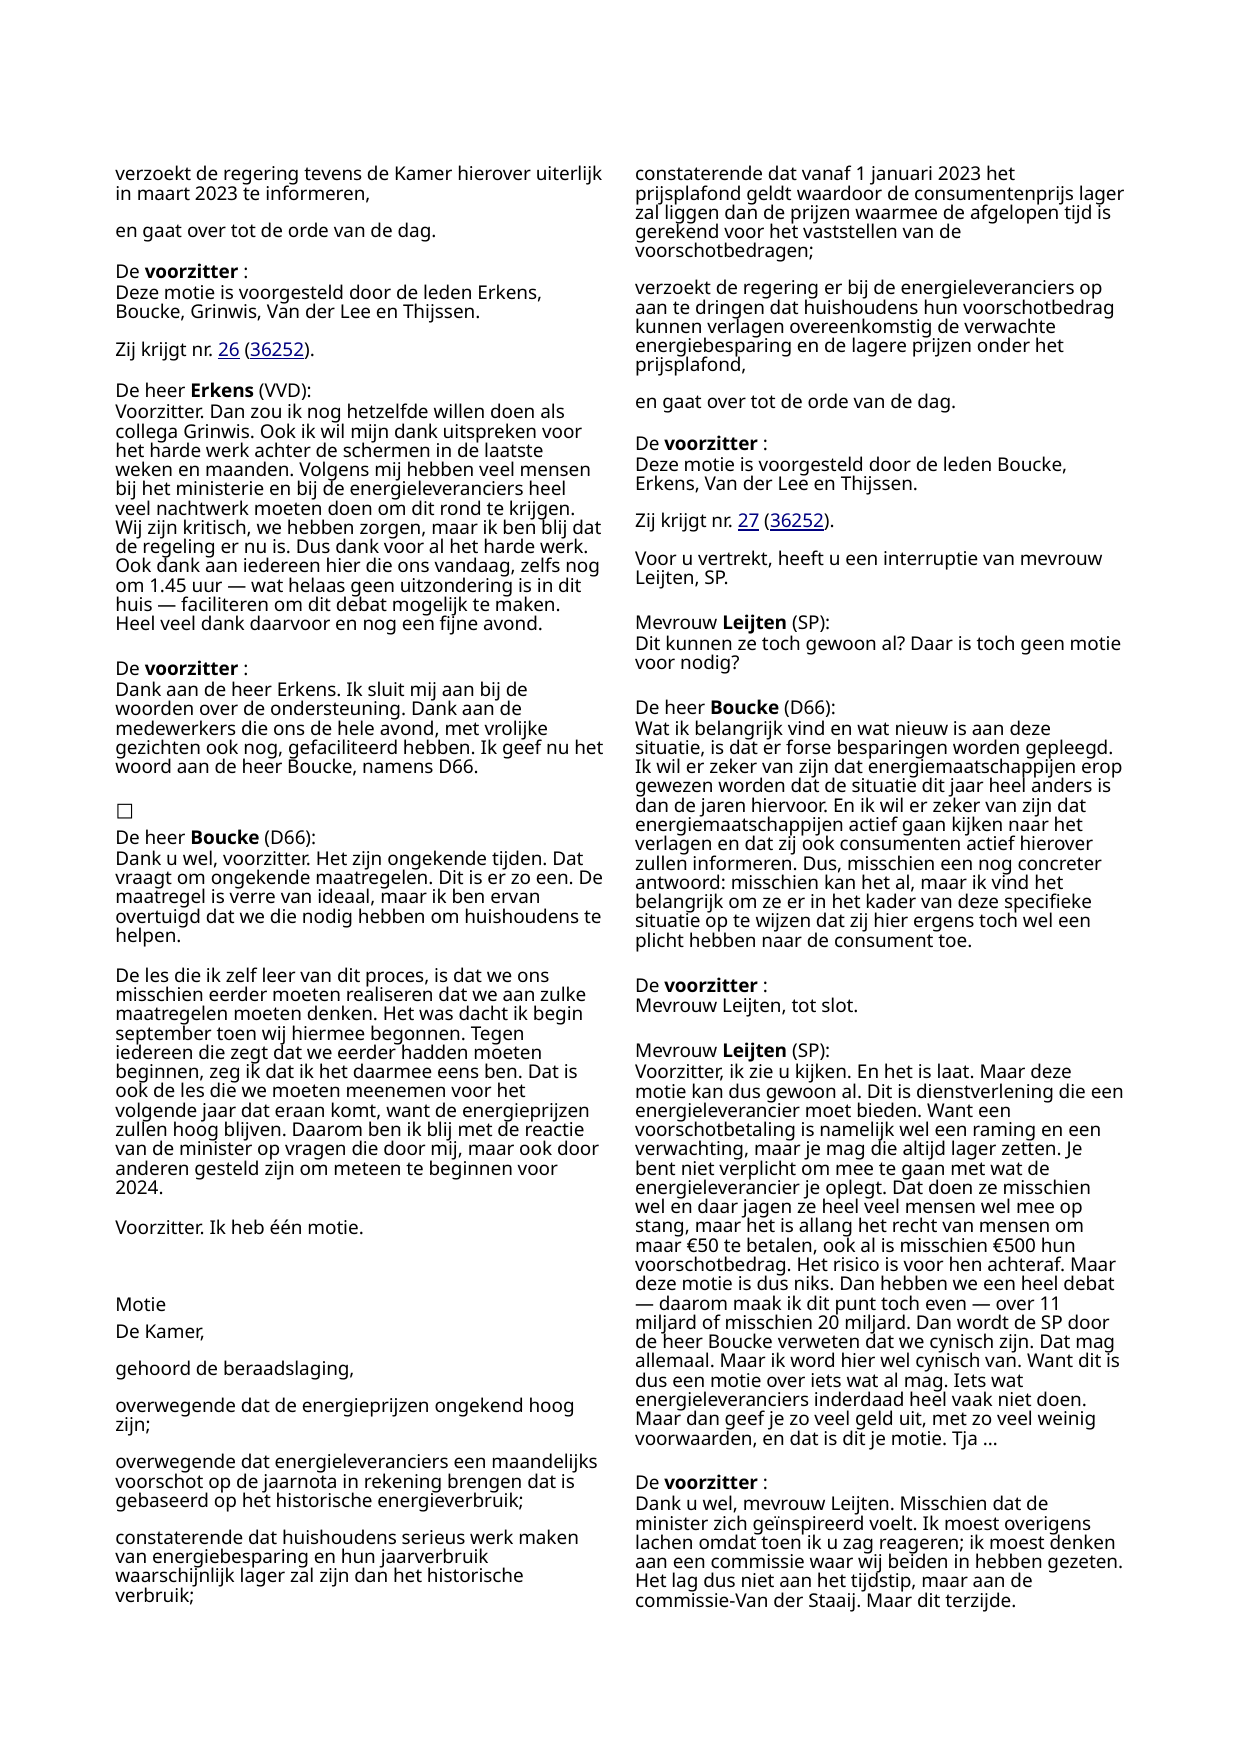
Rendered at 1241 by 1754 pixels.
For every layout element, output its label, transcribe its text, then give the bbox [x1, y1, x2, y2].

text Dank aan de heer Erkens. Ik sluit mij aan bij de woorden over de ondersteuning. Dank aan de medewerkers die ons de hele avond, met vrolijke gezichten ook nog, gefaciliteerd hebben. Ik geef nu het woord aan de heer Boucke, namens D66. [115, 681, 605, 777]
text Voorzitter, ik zie u kijken. En het is laat. Maar deze motie kan dus gewoon al. Dit is dienstverlening die een energieleverancier moet bieden. Want een voorschotbetaling is namelijk wel een raming en een verwachting, maar je mag die altijd lager zetten. Je bent niet verplicht om mee te gaan met wat de energieleverancier je oplegt. Dat doen ze misschien wel en daar jagen ze heel veel mensen wel mee op stang, maar het is allang het recht van mensen om maar €50 te betalen, ook al is misschien €500 hun voorschotbedrag. Het risico is voor hen achteraf. Maar deze motie is dus niks. Dan hebben we een heel debat — daarom maak ik dit punt toch even — over 11 miljard of misschien 20 miljard. Dan wordt de SP door de heer Boucke verweten dat we cynisch zijn. Dat mag allemaal. Maar ik word hier wel cynisch van. Want dit is dus een motie over iets wat al mag. Iets wat energieleveranciers inderdaad heel vaak niet doen. Maar dan geef je zo veel geld uit, met zo veel weinig voorwaarden, en dat is dit je motie. Tja … [635, 1063, 1125, 1449]
text Deze motie is voorgesteld door de leden Boucke, Erkens, Van der Lee en Thijssen. [635, 456, 1125, 495]
text verzoekt de regering er bij de energieleveranciers op aan te dringen dat huishoudens hun voorschotbedrag kunnen verlagen overeenkomstig de verwachte energiebesparing en de lagere prijzen onder het prijsplafond, [635, 279, 1125, 376]
text Mevrouw Leijten, tot slot. [635, 997, 1125, 1017]
text Deze motie is voorgesteld door de leden Erkens, Boucke, Grinwis, Van der Lee en Thijssen. [115, 284, 605, 323]
text verzoekt de regering tevens de Kamer hierover uiterlijk in maart 2023 te informeren, [115, 165, 605, 204]
text De les die ik zelf leer van dit proces, is dat we ons misschien eerder moeten realiseren dat we aan zulke maatregelen moeten denken. Het was dacht ik begin september toen wij hiermee begonnen. Tegen iedereen die zegt dat we eerder hadden moeten beginnen, zeg ik dat ik het daarmee eens ben. Dat is ook de les die we moeten meenemen voor het volgende jaar dat eraan komt, want de energieprijzen zullen hoog blijven. Daarom ben ik blij met de reactie van de minister op vragen die door mij, maar ook door anderen gesteld zijn om meteen te beginnen voor 2024. [115, 967, 605, 1198]
text Mevrouw Leijten (SP): [635, 609, 1125, 634]
text overwegende dat energieleveranciers een maandelijks voorschot op de jaarnota in rekening brengen dat is gebaseerd op het historische energieverbruik; [115, 1453, 605, 1511]
text Motie [115, 1292, 605, 1317]
text overwegende dat de energieprijzen ongekend hoog zijn; [115, 1397, 605, 1436]
text De heer Erkens (VVD): [115, 378, 605, 403]
text De heer Boucke (D66): [115, 824, 605, 850]
text Dank u wel, voorzitter. Het zijn ongekende tijden. Dat vraagt om ongekende maatregelen. Dit is er zo een. De maatregel is verre van ideaal, maar ik ben ervan overtuigd dat we die nodig hebben om huishoudens te helpen. [115, 850, 605, 946]
text Zij krijgt nr. 26 (36252). [115, 341, 605, 360]
text De Kamer, [115, 1323, 605, 1342]
text Voorzitter. Dan zou ik nog hetzelfde willen doen als collega Grinwis. Ook ik wil mijn dank uitspreken voor het harde werk achter de schermen in de laatste weken en maanden. Volgens mij hebben veel mensen bij het ministerie en bij de energieleveranciers heel veel nachtwerk moeten doen om dit rond te krijgen. Wij zijn kritisch, we hebben zorgen, maar ik ben blij dat de regeling er nu is. Dus dank voor al het harde werk. Ook dank aan iedereen hier die ons vandaag, zelfs nog om 1.45 uur — wat helaas geen uitzondering is in dit huis — faciliteren om dit debat mogelijk te maken. Heel veel dank daarvoor en nog een fijne avond. [115, 403, 605, 634]
text Zij krijgt nr. 27 (36252). [635, 512, 1125, 532]
text ⬜ [115, 798, 605, 824]
text Dank u wel, mevrouw Leijten. Misschien dat de minister zich geïnspireerd voelt. Ik moest overigens lachen omdat toen ik u zag reageren; ik moest denken aan een commissie waar wij beiden in hebben gezeten. Het lag dus niet aan het tijdstip, maar aan de commissie-Van der Staaij. Maar dit terzijde. [635, 1495, 1125, 1611]
text Wat ik belangrijk vind en wat nieuw is aan deze situatie, is dat er forse besparingen worden gepleegd. Ik wil er zeker van zijn dat energiemaatschappijen erop gewezen worden dat de situatie dit jaar heel anders is dan de jaren hiervoor. En ik wil er zeker van zijn dat energiemaatschappijen actief gaan kijken naar het verlagen en dat zij ook consumenten actief hierover zullen informeren. Dus, misschien een nog concreter antwoord: misschien kan het al, maar ik vind het belangrijk om ze er in het kader van deze specifieke situatie op te wijzen dat zij hier ergens toch wel een plicht hebben naar de consument toe. [635, 720, 1125, 951]
text De voorzitter : [635, 430, 1125, 456]
text gehoord de beraadslaging, [115, 1360, 605, 1379]
text De voorzitter : [115, 655, 605, 681]
text Voorzitter. Ik heb één motie. [115, 1219, 605, 1238]
text De voorzitter : [115, 258, 605, 284]
text constaterende dat huishoudens serieus werk maken van energiebesparing en hun jaarverbruik waarschijnlijk lager zal zijn dan het historische verbruik; [115, 1529, 605, 1606]
text De voorzitter : [635, 1469, 1125, 1495]
text constaterende dat vanaf 1 januari 2023 het prijsplafond geldt waardoor de consumentenprijs lager zal liggen dan de prijzen waarmee de afgelopen tijd is gerekend voor het vaststellen van de voorschotbedragen; [635, 165, 1125, 262]
text Mevrouw Leijten (SP): [635, 1038, 1125, 1063]
text De voorzitter : [635, 972, 1125, 997]
text en gaat over tot de orde van de dag. [635, 393, 1125, 413]
text en gaat over tot de orde van de dag. [115, 222, 605, 241]
text Voor u vertrekt, heeft u een interruptie van mevrouw Leijten, SP. [635, 549, 1125, 588]
text De heer Boucke (D66): [635, 694, 1125, 720]
text Dit kunnen ze toch gewoon al? Daar is toch geen motie voor nodig? [635, 634, 1125, 673]
